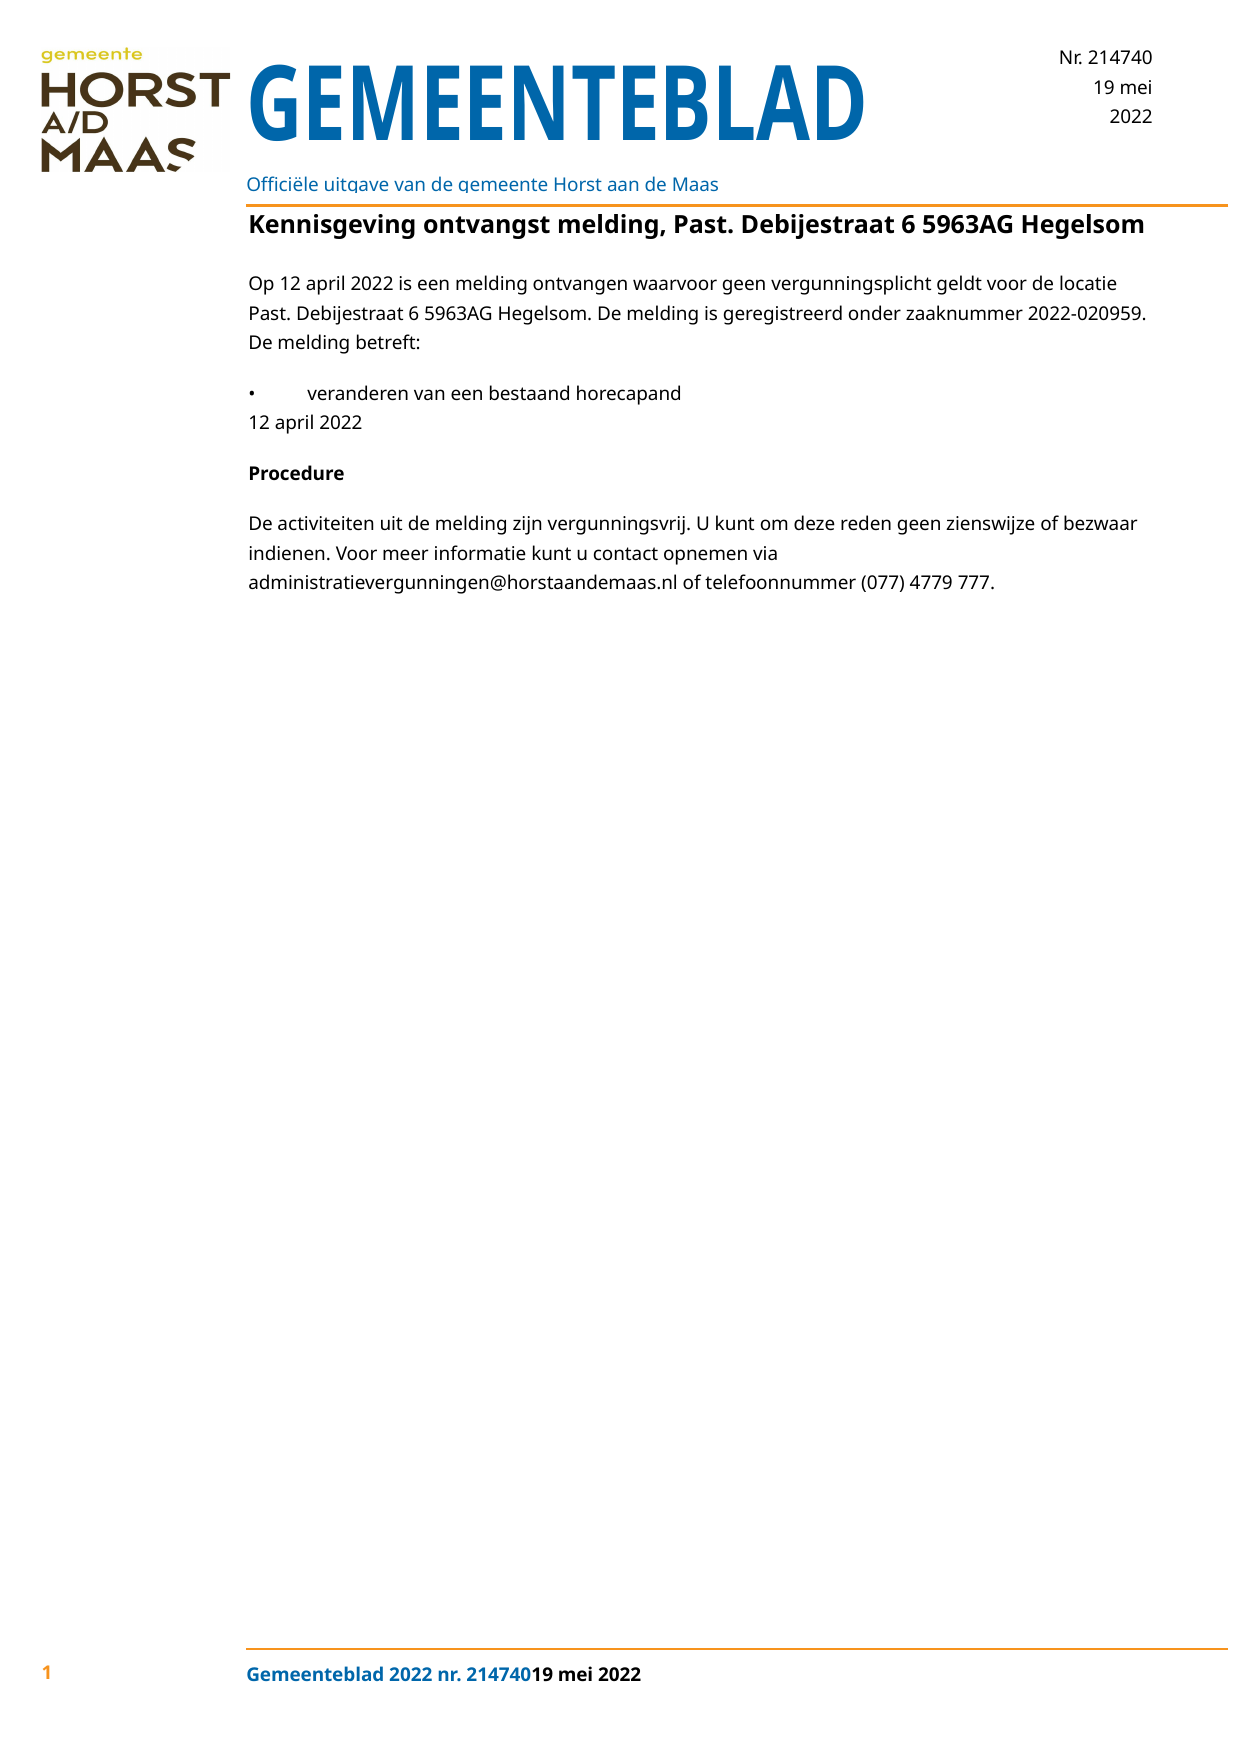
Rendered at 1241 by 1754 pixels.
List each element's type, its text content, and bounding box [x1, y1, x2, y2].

text Kennisgeving ontvangst melding, Past. Debijestraat 6 5963AG Hegelsom [248, 207, 1152, 241]
text Op 12 april 2022 is een melding ontvangen waarvoor geen vergunningsplicht geldt voor de locatie Past. Debijestraat 6 5963AG Hegelsom. De melding is geregistreerd onder zaaknummer 2022-020959. De melding betreft: [248, 270, 1152, 355]
picture [41, 47, 231, 172]
text De activiteiten uit de melding zijn vergunningsvrij. U kunt om deze reden geen zienswijze of bezwaar indienen. Voor meer informatie kunt u contact opnemen via administratievergunningen@horstaandemaas.nl of telefoonnummer (077) 4779 777. [248, 510, 1152, 595]
text Procedure [248, 460, 1152, 486]
text 12 april 2022 [248, 409, 1152, 435]
list veranderen van een bestaand horecapand [248, 380, 1152, 406]
